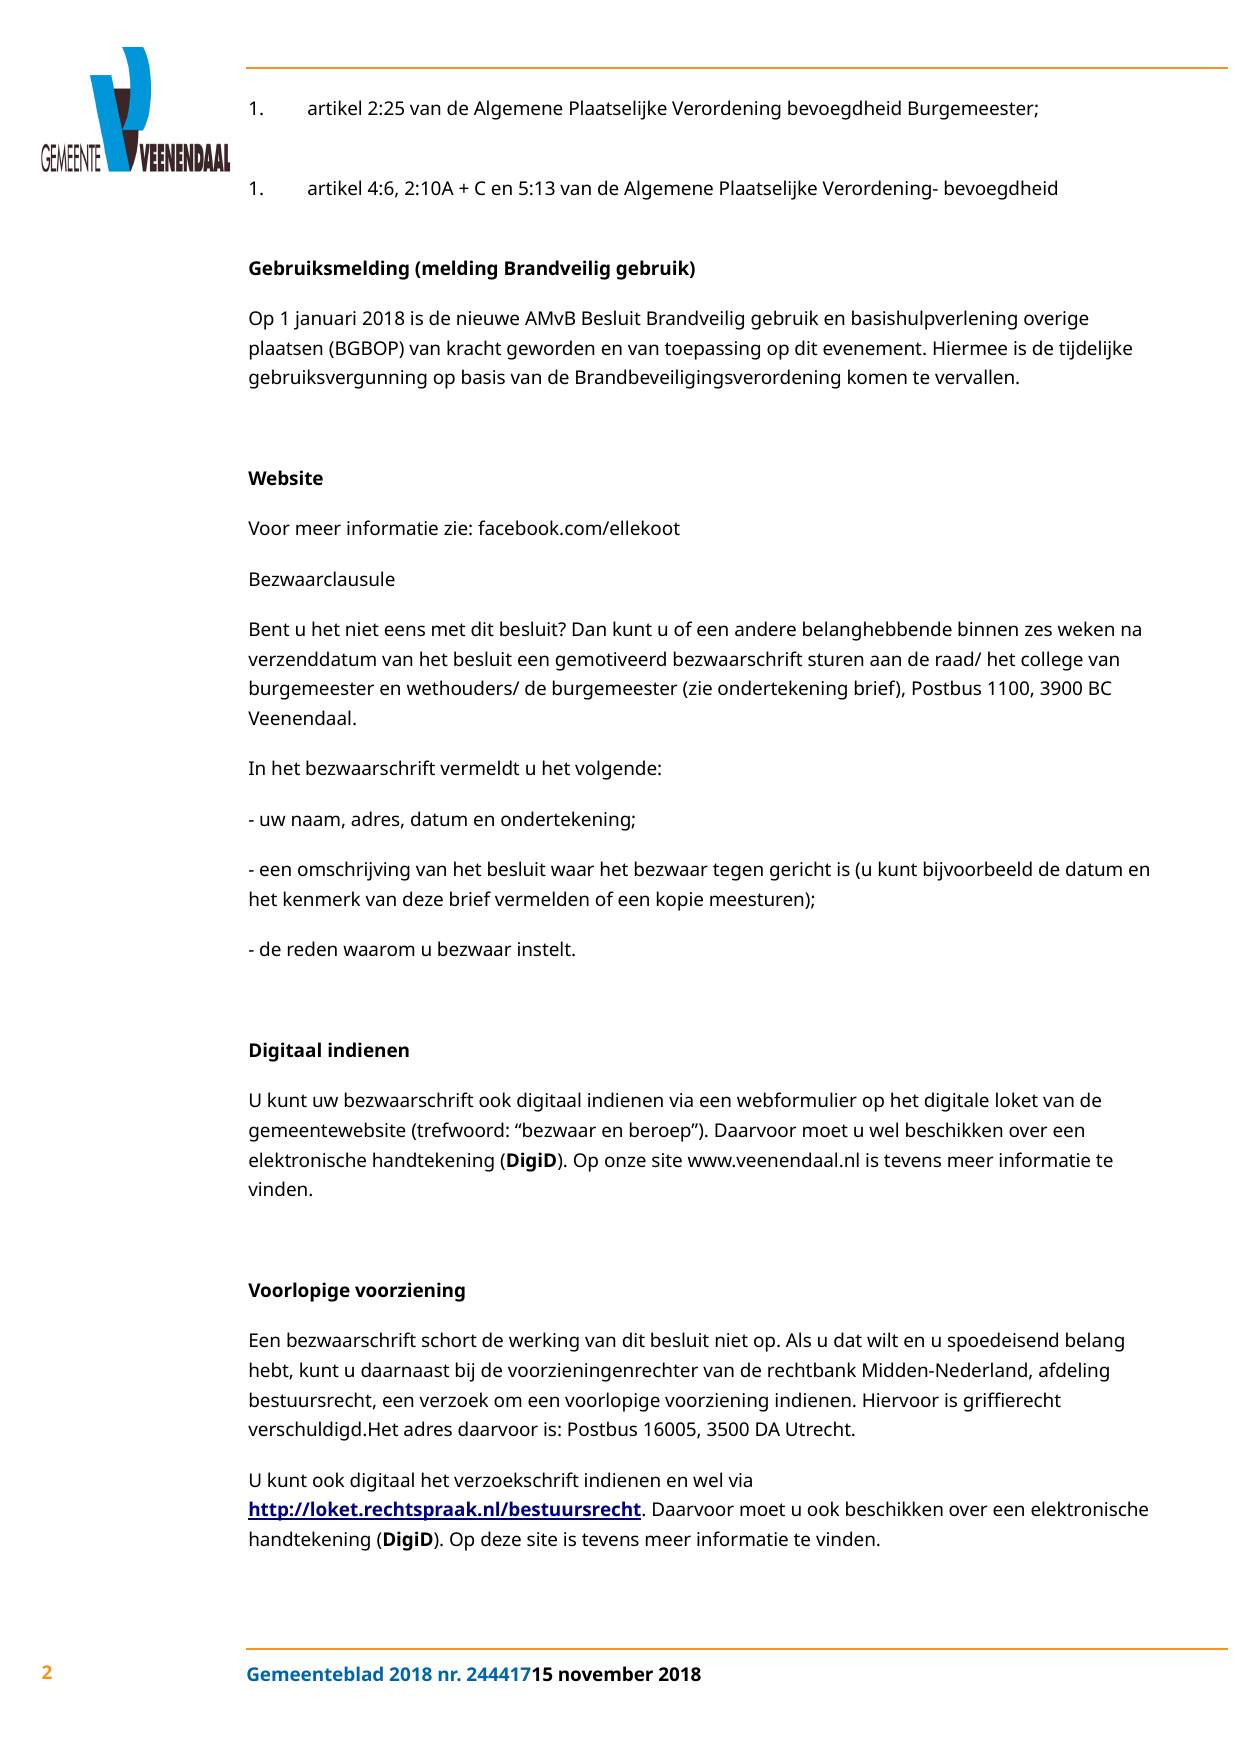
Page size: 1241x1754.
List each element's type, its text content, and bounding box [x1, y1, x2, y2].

picture [41, 47, 130, 172]
text Voor meer informatie zie: facebook.com/ellekoot [248, 516, 1152, 541]
text Gebruiksmelding (melding Brandveilig gebruik) [248, 255, 1152, 281]
text Bezwaarclausule [248, 566, 1152, 592]
list artikel 4:6, 2:10A + C en 5:13 van de Algemene Plaatselijke Verordening- bevoegdheid [248, 175, 1152, 201]
text U kunt ook digitaal het verzoekschrift indienen en wel via http://loket.rechtspraak.nl/bestuursrecht. Daarvoor moet u ook beschikken over een elektronische handtekening (DigiD). Op deze site is tevens meer informatie te vinden. [248, 1467, 1152, 1552]
picture [123, 47, 231, 172]
text Bent u het niet eens met dit besluit? Dan kunt u of een andere belanghebbende binnen zes weken na verzenddatum van het besluit een gemotiveerd bezwaarschrift sturen aan de raad/ het college van burgemeester en wethouders/ de burgemeester (zie ondertekening brief), Postbus 1100, 3900 BC Veenendaal. [248, 616, 1152, 731]
text - de reden waarom u bezwaar instelt. [248, 936, 1152, 962]
list artikel 2:25 van de Algemene Plaatselijke Verordening bevoegdheid Burgemeester; [248, 95, 1152, 121]
text - een omschrijving van het besluit waar het bezwaar tegen gericht is (u kunt bijvoorbeeld de datum en het kenmerk van deze brief vermelden of een kopie meesturen); [248, 856, 1152, 912]
text Voorlopige voorziening [248, 1277, 1152, 1303]
text - uw naam, adres, datum en ondertekening; [248, 806, 1152, 832]
text Website [248, 465, 1152, 491]
text In het bezwaarschrift vermeldt u het volgende: [248, 756, 1152, 781]
text U kunt uw bezwaarschrift ook digitaal indienen via een webformulier op het digitale loket van de gemeentewebsite (trefwoord: “bezwaar en beroep”). Daarvoor moet u wel beschikken over een elektronische handtekening (DigiD). Op onze site www.veenendaal.nl is tevens meer informatie te vinden. [248, 1088, 1152, 1202]
text Op 1 januari 2018 is de nieuwe AMvB Besluit Brandveilig gebruik en basishulpverlening overige plaatsen (BGBOP) van kracht geworden en van toepassing op dit evenement. Hiermee is de tijdelijke gebruiksvergunning op basis van de Brandbeveiligingsverordening komen te vervallen. [248, 305, 1152, 390]
text Een bezwaarschrift schort de werking van dit besluit niet op. Als u dat wilt en u spoedeisend belang hebt, kunt u daarnaast bij de voorzieningenrechter van de rechtbank Midden-Nederland, afdeling bestuursrecht, een verzoek om een voorlopige voorziening indienen. Hiervoor is griffierecht verschuldigd.Het adres daarvoor is: Postbus 16005, 3500 DA Utrecht. [248, 1328, 1152, 1442]
text Digitaal indienen [248, 1037, 1152, 1063]
